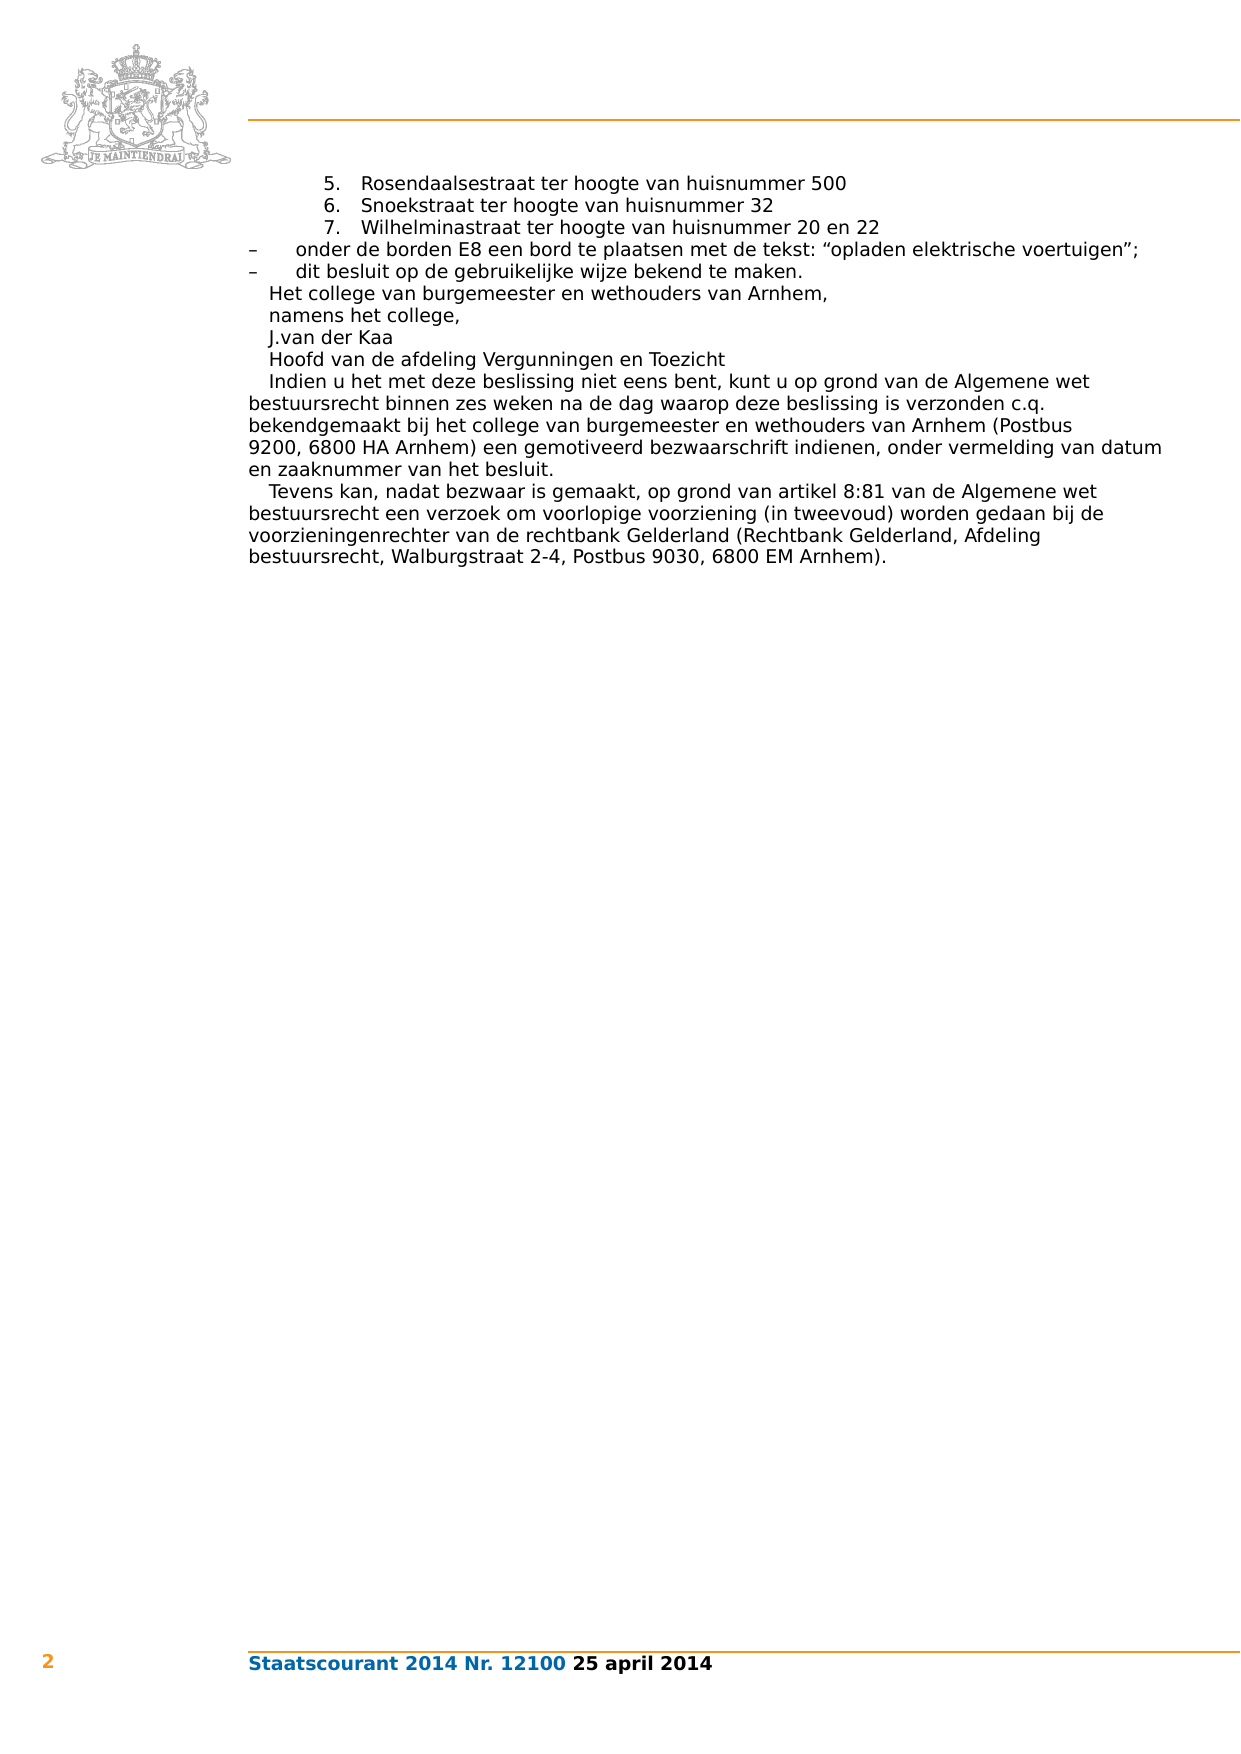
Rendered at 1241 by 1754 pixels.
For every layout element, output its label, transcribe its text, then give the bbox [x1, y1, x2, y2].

list Rosendaalsestraat ter hoogte van huisnummer 500 [323, 173, 1163, 195]
text Indien u het met deze beslissing niet eens bent, kunt u op grond van de Algemene wet bestuursrecht binnen zes weken na de dag waarop deze beslissing is verzonden c.q. bekendgemaakt bij het college van burgemeester en wethouders van Arnhem (Postbus 9200, 6800 HA Arnhem) een gemotiveerd bezwaarschrift indienen, onder vermelding van datum en zaaknummer van het besluit. [248, 371, 1163, 481]
text Hoofd van de afdeling Vergunningen en Toezicht [248, 349, 1163, 371]
list onder de borden E8 een bord te plaatsen met de tekst: “opladen elektrische voertuigen”; [248, 239, 1163, 261]
list dit besluit op de gebruikelijke wijze bekend te maken. [248, 261, 1163, 283]
text namens het college, [248, 305, 1163, 327]
text Het college van burgemeester en wethouders van Arnhem, [248, 283, 1163, 305]
picture [41, 44, 231, 169]
text Tevens kan, nadat bezwaar is gemaakt, op grond van artikel 8:81 van de Algemene wet bestuursrecht een verzoek om voorlopige voorziening (in tweevoud) worden gedaan bij de voorzieningenrechter van de rechtbank Gelderland (Rechtbank Gelderland, Afdeling bestuursrecht, Walburgstraat 2-4, Postbus 9030, 6800 EM Arnhem). [248, 481, 1163, 568]
text J.van der Kaa [248, 327, 1163, 349]
list Wilhelminastraat ter hoogte van huisnummer 20 en 22 [323, 217, 1163, 239]
list Snoekstraat ter hoogte van huisnummer 32 [323, 195, 1163, 217]
